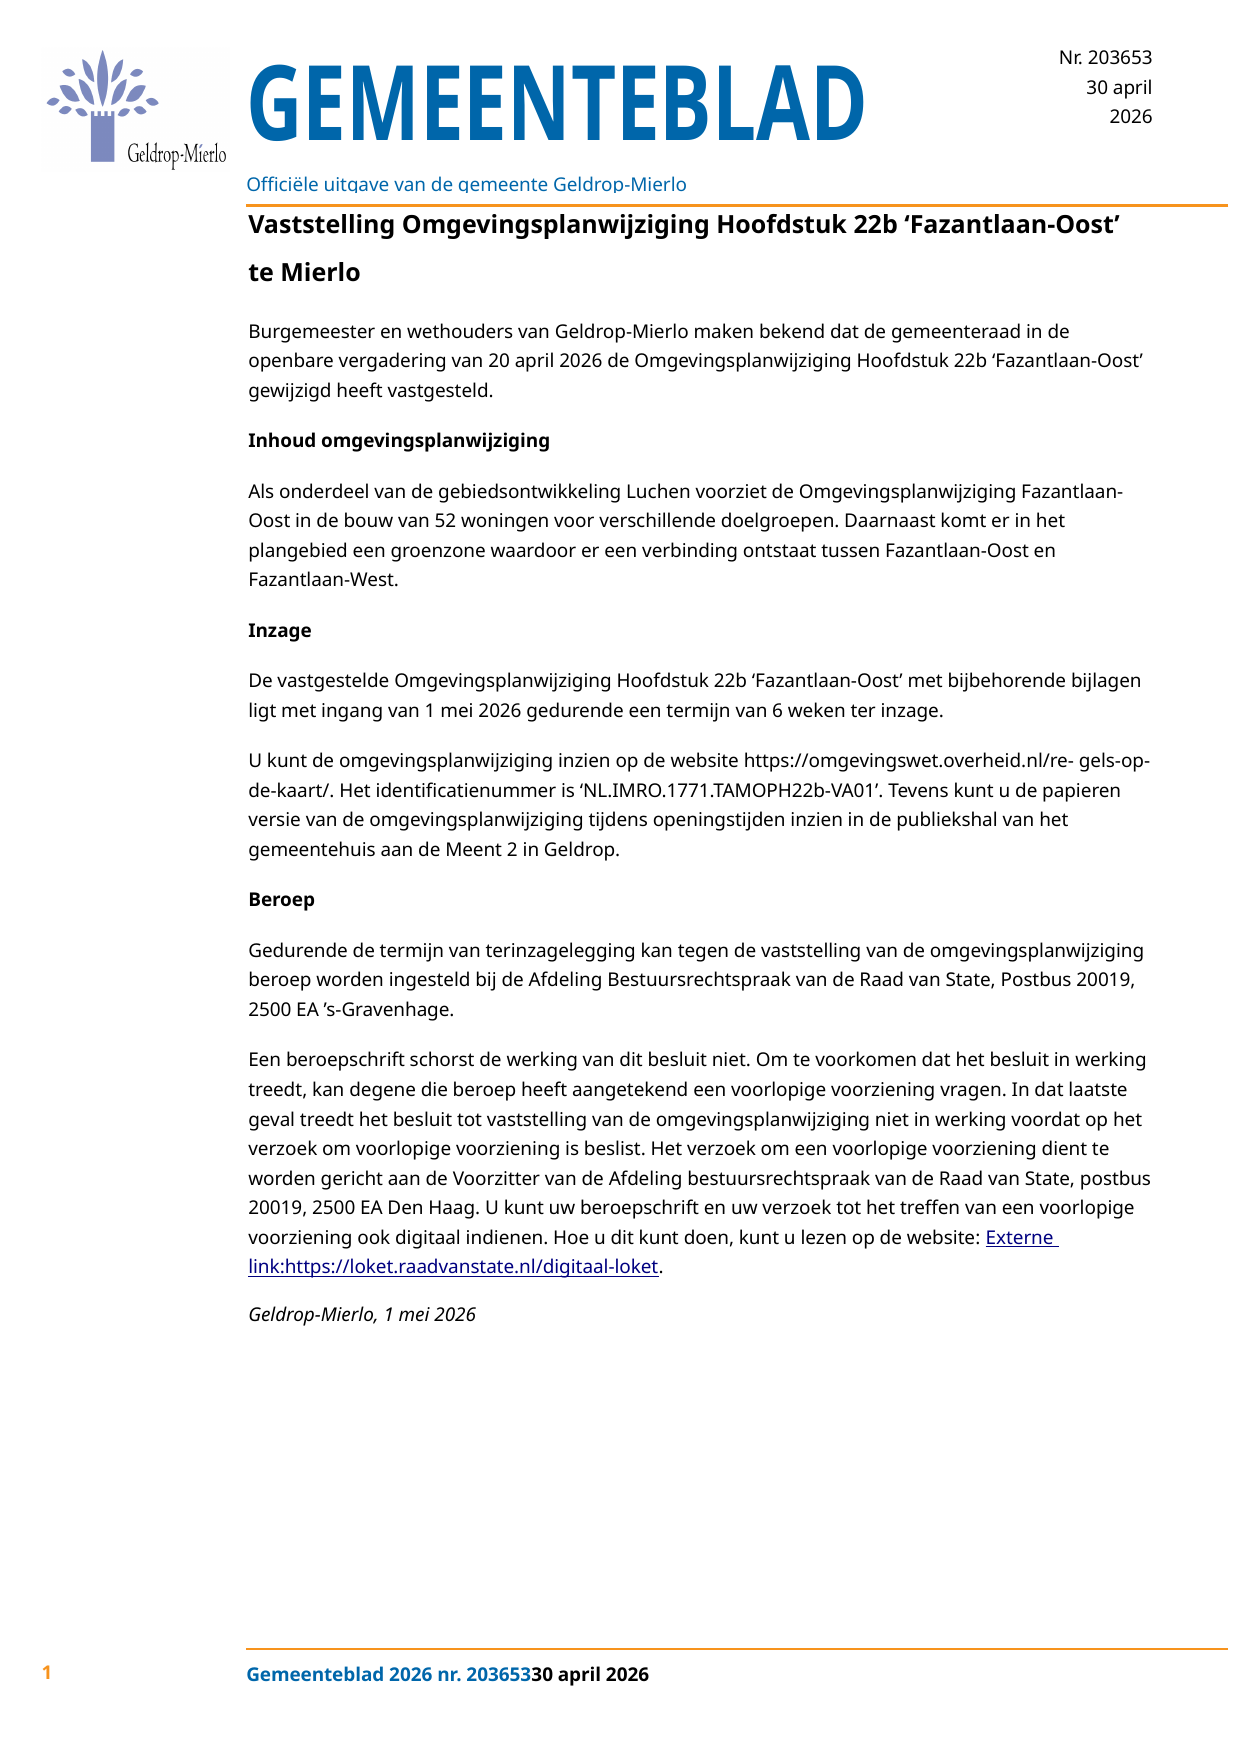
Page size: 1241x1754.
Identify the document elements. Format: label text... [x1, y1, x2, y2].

text Gedurende de termijn van terinzagelegging kan tegen de vaststelling van de omgevingsplanwijziging beroep worden ingesteld bij de Afdeling Bestuursrechtspraak van de Raad van State, Postbus 20019, 2500 EA ’s-Gravenhage. [248, 937, 1152, 1022]
text Vaststelling Omgevingsplanwijziging Hoofdstuk 22b ‘Fazantlaan-Oost’ te Mierlo [248, 207, 1152, 288]
text U kunt de omgevingsplanwijziging inzien op de website https://omgevingswet.overheid.nl/re- gels-op-de-kaart/. Het identificatienummer is ‘NL.IMRO.1771.TAMOPH22b-VA01’. Tevens kunt u de papieren versie van de omgevingsplanwijziging tijdens openingstijden inzien in de publiekshal van het gemeentehuis aan de Meent 2 in Geldrop. [248, 747, 1152, 862]
text Inhoud omgevingsplanwijziging [248, 427, 1152, 453]
text De vastgestelde Omgevingsplanwijziging Hoofdstuk 22b ‘Fazantlaan-Oost’ met bijbehorende bijlagen ligt met ingang van 1 mei 2026 gedurende een termijn van 6 weken ter inzage. [248, 667, 1152, 723]
text Als onderdeel van de gebiedsontwikkeling Luchen voorziet de Omgevingsplanwijziging Fazantlaan-Oost in de bouw van 52 woningen voor verschillende doelgroepen. Daarnaast komt er in het plangebied een groenzone waardoor er een verbinding ontstaat tussen Fazantlaan-Oost en Fazantlaan-West. [248, 478, 1152, 592]
text Beroep [248, 887, 1152, 912]
text Burgemeester en wethouders van Geldrop-Mierlo maken bekend dat de gemeenteraad in de openbare vergadering van 20 april 2026 de Omgevingsplanwijziging Hoofdstuk 22b ‘Fazantlaan-Oost’ gewijzigd heeft vastgesteld. [248, 318, 1152, 403]
picture [41, 47, 231, 172]
text Een beroepschrift schorst de werking van dit besluit niet. Om te voorkomen dat het besluit in werking treedt, kan degene die beroep heeft aangetekend een voorlopige voorziening vragen. In dat laatste geval treedt het besluit tot vaststelling van de omgevingsplanwijziging niet in werking voordat op het verzoek om voorlopige voorziening is beslist. Het verzoek om een voorlopige voorziening dient te worden gericht aan de Voorzitter van de Afdeling bestuursrechtspraak van de Raad van State, postbus 20019, 2500 EA Den Haag. U kunt uw beroepschrift en uw verzoek tot het treffen van een voorlopige voorziening ook digitaal indienen. Hoe u dit kunt doen, kunt u lezen op de website: Externe link:https://loket.raadvanstate.nl/digitaal-loket. [248, 1047, 1152, 1279]
text Geldrop-Mierlo, 1 mei 2026 [248, 1302, 1152, 1327]
text Inzage [248, 617, 1152, 643]
